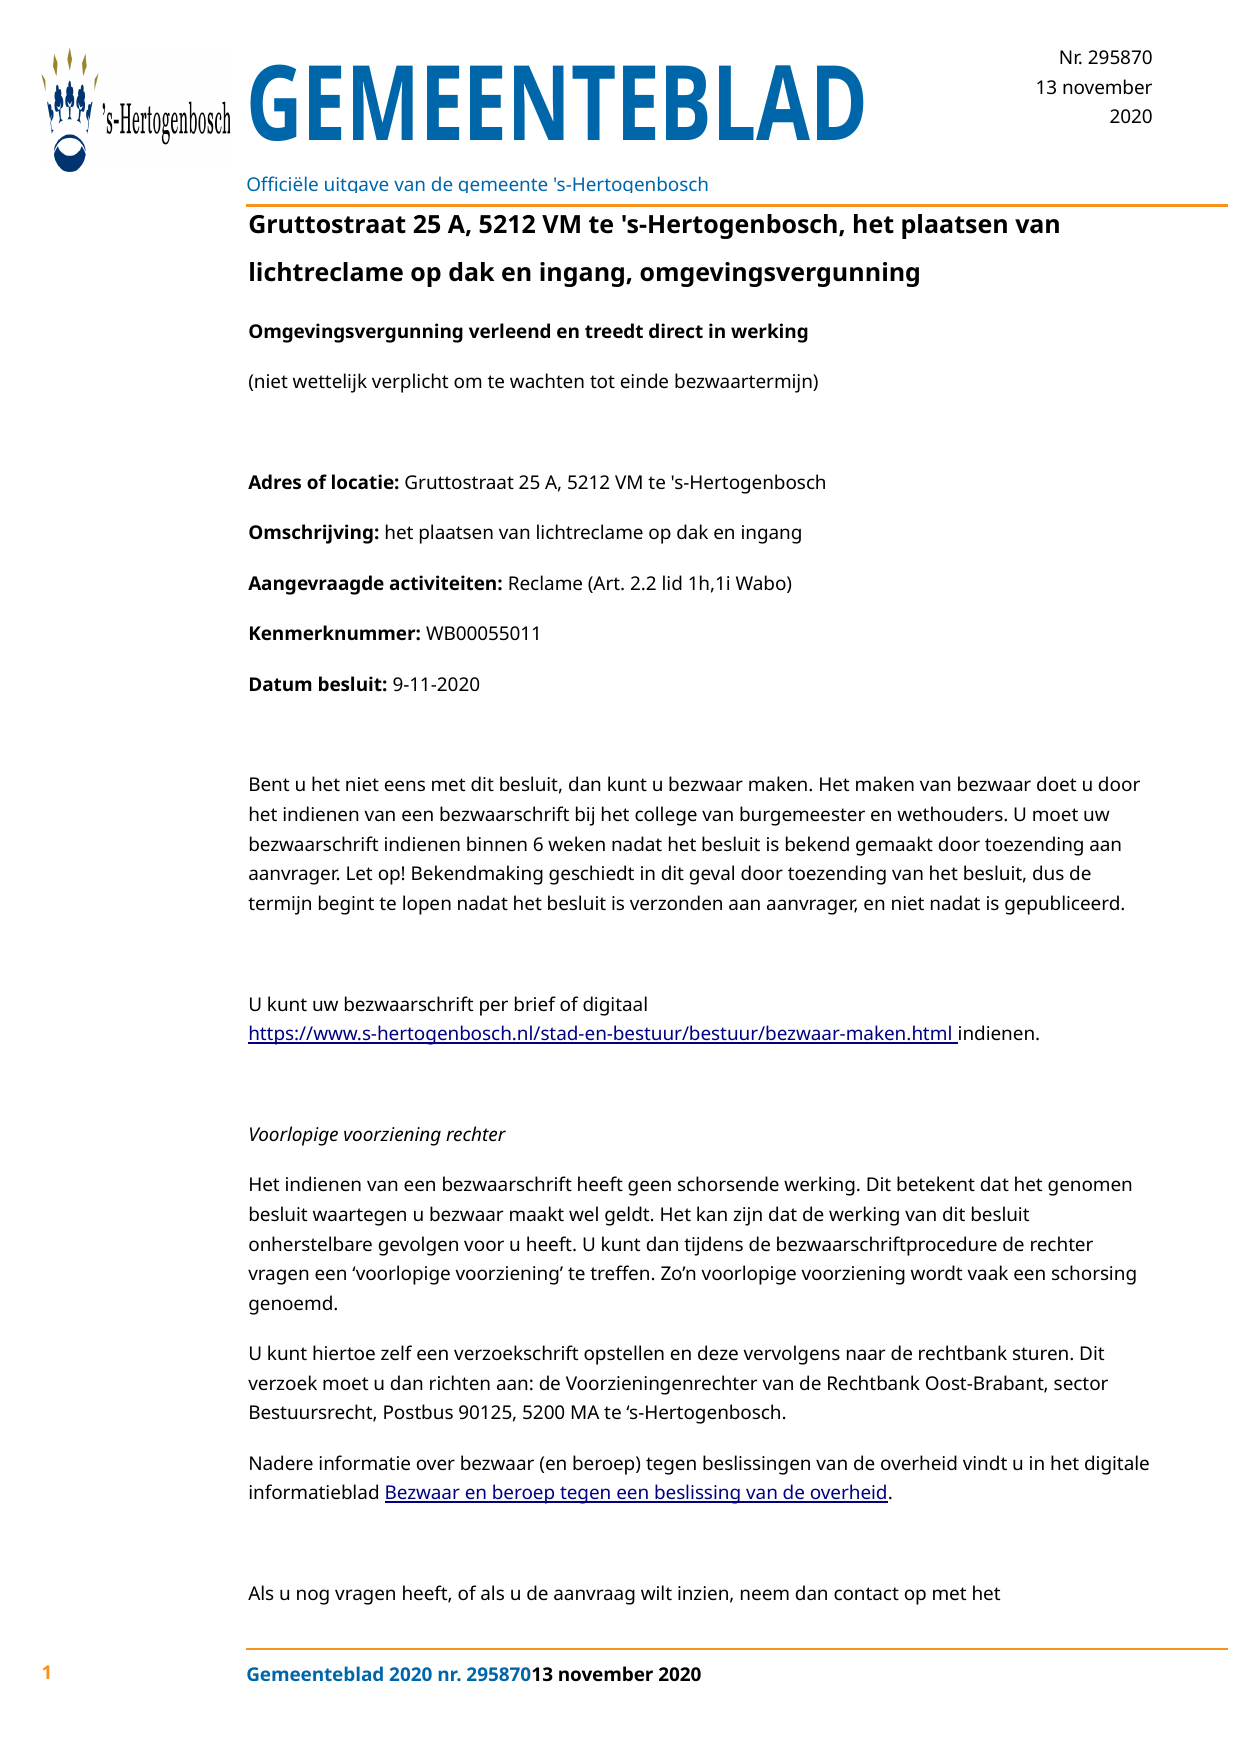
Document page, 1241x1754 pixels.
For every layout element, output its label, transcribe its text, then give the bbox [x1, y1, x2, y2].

text Voorlopige voorziening rechter [248, 1121, 1152, 1147]
text U kunt hiertoe zelf een verzoekschrift opstellen en deze vervolgens naar de rechtbank sturen. Dit verzoek moet u dan richten aan: de Voorzieningenrechter van de Rechtbank Oost-Brabant, sector Bestuursrecht, Postbus 90125, 5200 MA te ‘s-Hertogenbosch. [248, 1340, 1152, 1425]
text Aangevraagde activiteiten: Reclame (Art. 2.2 lid 1h,1i Wabo) [248, 570, 1152, 596]
picture [41, 47, 231, 172]
text U kunt uw bezwaarschrift per brief of digitaal https://www.s-hertogenbosch.nl/stad-en-bestuur/bestuur/bezwaar-maken.html indienen. [248, 991, 1152, 1046]
text Omgevingsvergunning verleend en treedt direct in werking [248, 318, 1152, 344]
text Gruttostraat 25 A, 5212 VM te 's-Hertogenbosch, het plaatsen van lichtreclame op dak en ingang, omgevingsvergunning [248, 207, 1152, 288]
text Omschrijving: het plaatsen van lichtreclame op dak en ingang [248, 519, 1152, 545]
text Kenmerknummer: WB00055011 [248, 620, 1152, 646]
text Bent u het niet eens met dit besluit, dan kunt u bezwaar maken. Het maken van bezwaar doet u door het indienen van een bezwaarschrift bij het college van burgemeester en wethouders. U moet uw bezwaarschrift indienen binnen 6 weken nadat het besluit is bekend gemaakt door toezending aan aanvrager. Let op! Bekendmaking geschiedt in dit geval door toezending van het besluit, dus de termijn begint te lopen nadat het besluit is verzonden aan aanvrager, en niet nadat is gepubliceerd. [248, 772, 1152, 916]
text (niet wettelijk verplicht om te wachten tot einde bezwaartermijn) [248, 368, 1152, 394]
text Nadere informatie over bezwaar (en beroep) tegen beslissingen van de overheid vindt u in het digitale informatieblad Bezwaar en beroep tegen een beslissing van de overheid. [248, 1450, 1152, 1505]
text Datum besluit: 9-11-2020 [248, 671, 1152, 697]
text Als u nog vragen heeft, of als u de aanvraag wilt inzien, neem dan contact op met het [248, 1580, 1152, 1606]
text Het indienen van een bezwaarschrift heeft geen schorsende werking. Dit betekent dat het genomen besluit waartegen u bezwaar maakt wel geldt. Het kan zijn dat de werking van dit besluit onherstelbare gevolgen voor u heeft. U kunt dan tijdens de bezwaarschriftprocedure de rechter vragen een ‘voorlopige voorziening’ te treffen. Zo’n voorlopige voorziening wordt vaak een schorsing genoemd. [248, 1172, 1152, 1316]
text Adres of locatie: Gruttostraat 25 A, 5212 VM te 's-Hertogenbosch [248, 469, 1152, 495]
